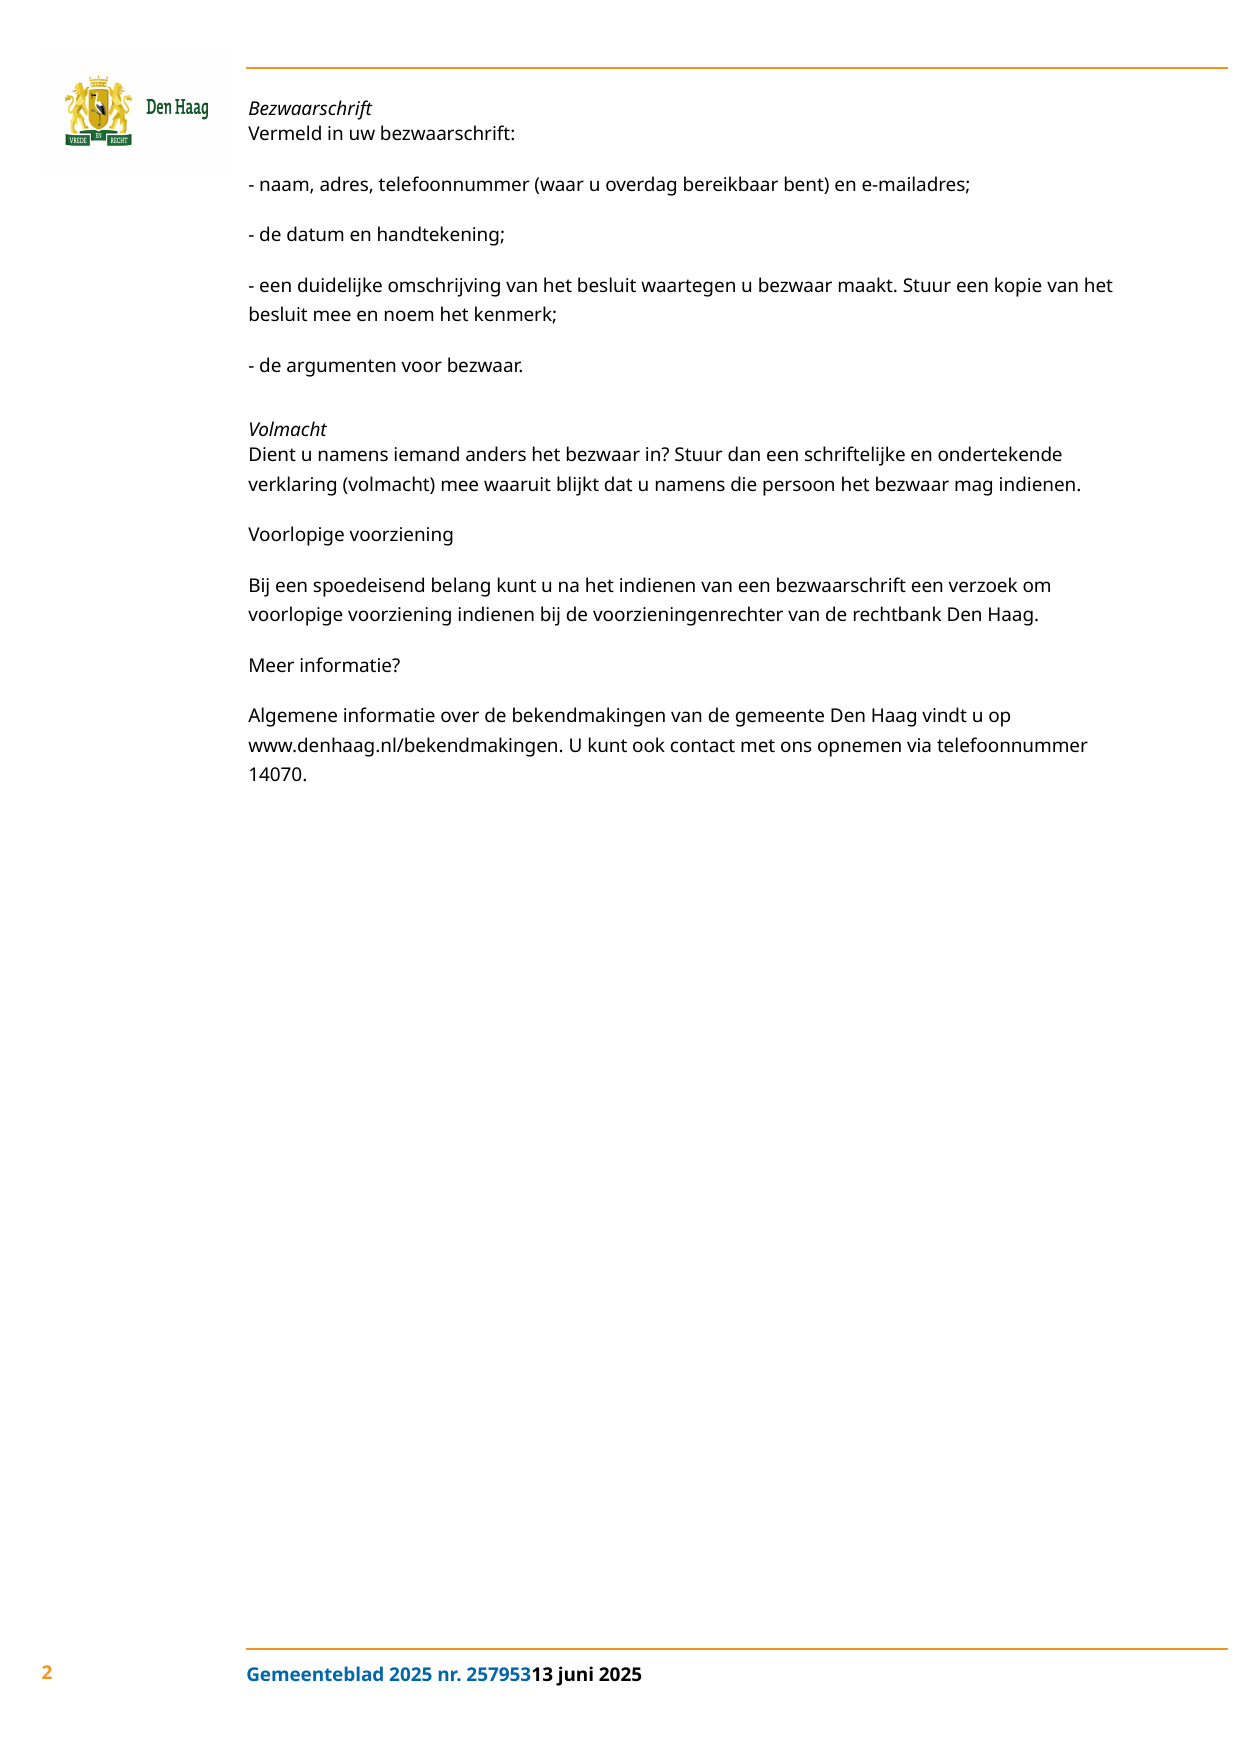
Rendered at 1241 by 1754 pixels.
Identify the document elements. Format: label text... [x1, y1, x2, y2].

text Algemene informatie over de bekendmakingen van de gemeente Den Haag vindt u op www.denhaag.nl/bekendmakingen. U kunt ook contact met ons opnemen via telefoonnummer 14070. [248, 702, 1152, 787]
text Dient u namens iemand anders het bezwaar in? Stuur dan een schriftelijke en ondertekende verklaring (volmacht) mee waaruit blijkt dat u namens die persoon het bezwaar mag indienen. [248, 441, 1152, 497]
text Voorlopige voorziening [248, 521, 1152, 547]
text - de argumenten voor bezwaar. [248, 352, 1152, 377]
text Bezwaarschrift [248, 95, 1152, 121]
picture [41, 47, 231, 172]
text Volmacht [248, 416, 1152, 441]
text - naam, adres, telefoonnummer (waar u overdag bereikbaar bent) en e-mailadres; [248, 171, 1152, 197]
text - de datum en handtekening; [248, 221, 1152, 247]
text Vermeld in uw bezwaarschrift: [248, 121, 1152, 146]
text - een duidelijke omschrijving van het besluit waartegen u bezwaar maakt. Stuur een kopie van het besluit mee en noem het kenmerk; [248, 272, 1152, 327]
text Bij een spoedeisend belang kunt u na het indienen van een bezwaarschrift een verzoek om voorlopige voorziening indienen bij de voorzieningenrechter van de rechtbank Den Haag. [248, 572, 1152, 627]
text Meer informatie? [248, 652, 1152, 678]
